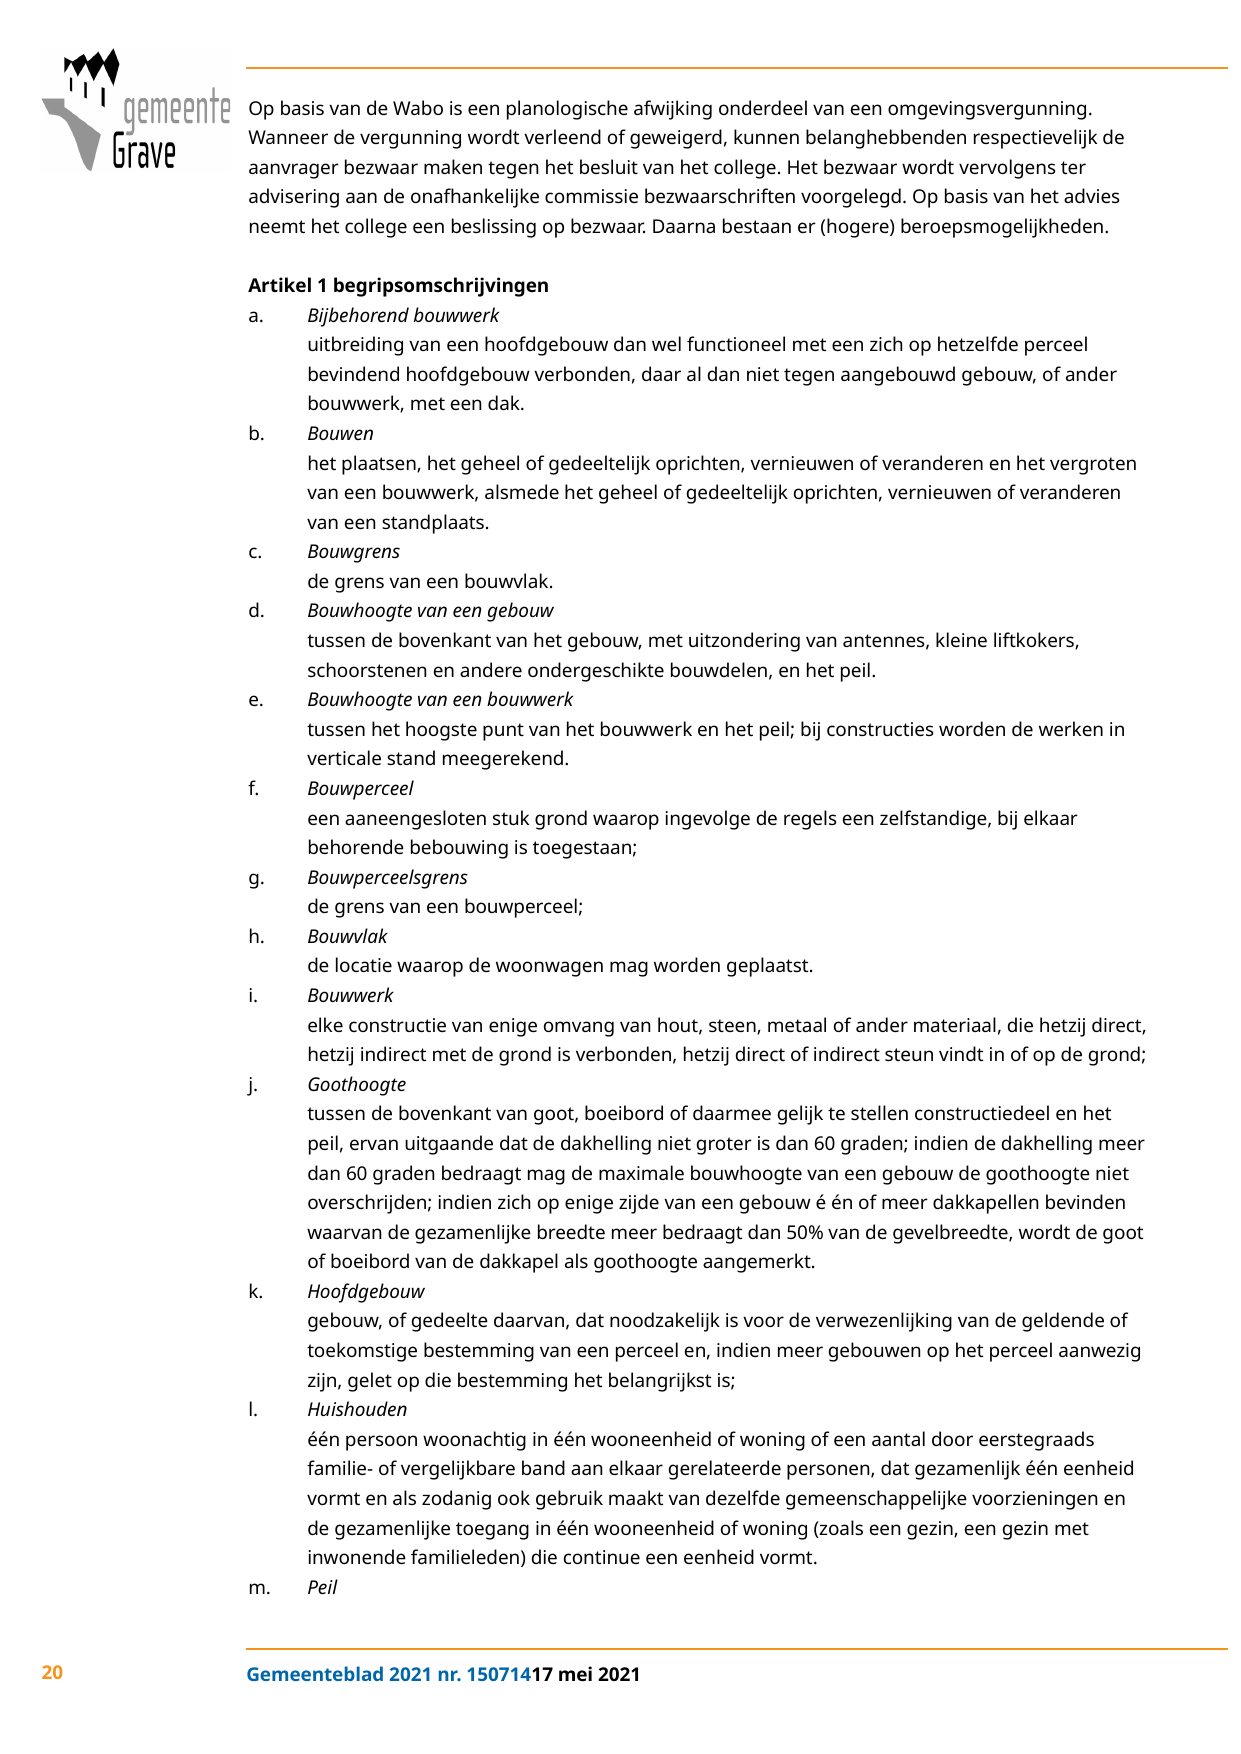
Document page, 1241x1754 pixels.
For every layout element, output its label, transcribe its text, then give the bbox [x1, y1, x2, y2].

list Bouwhoogte van een bouwwerk [248, 686, 1152, 712]
list Bouwen [248, 420, 1152, 446]
list een aaneengesloten stuk grond waarop ingevolge de regels een zelfstandige, bij elkaar behorende bebouwing is toegestaan; [248, 805, 1152, 860]
list tussen het hoogste punt van het bouwwerk en het peil; bij constructies worden de werken in verticale stand meegerekend. [248, 716, 1152, 771]
list Hoofdgebouw [248, 1278, 1152, 1304]
list gebouw, of gedeelte daarvan, dat noodzakelijk is voor de verwezenlijking van de geldende of toekomstige bestemming van een perceel en, indien meer gebouwen op het perceel aanwezig zijn, gelet op die bestemming het belangrijkst is; [248, 1308, 1152, 1393]
list de grens van een bouwperceel; [248, 893, 1152, 919]
list Bouwhoogte van een gebouw [248, 598, 1152, 623]
list Bouwgrens [248, 538, 1152, 564]
list Bouwperceelsgrens [248, 864, 1152, 890]
list Bouwvlak [248, 923, 1152, 949]
text Artikel 1 begripsomschrijvingen [248, 272, 1152, 298]
list Bouwwerk [248, 982, 1152, 1008]
list het plaatsen, het geheel of gedeeltelijk oprichten, vernieuwen of veranderen en het vergroten van een bouwwerk, alsmede het geheel of gedeeltelijk oprichten, vernieuwen of veranderen van een standplaats. [248, 450, 1152, 535]
list één persoon woonachtig in één wooneenheid of woning of een aantal door eerstegraads familie- of vergelijkbare band aan elkaar gerelateerde personen, dat gezamenlijk één eenheid vormt en als zodanig ook gebruik maakt van dezelfde gemeenschappelijke voorzieningen en de gezamenlijke toegang in één wooneenheid of woning (zoals een gezin, een gezin met inwonende familieleden) die continue een eenheid vormt. [248, 1426, 1152, 1570]
list elke constructie van enige omvang van hout, steen, metaal of ander materiaal, die hetzij direct, hetzij indirect met de grond is verbonden, hetzij direct of indirect steun vindt in of op de grond; [248, 1012, 1152, 1067]
list tussen de bovenkant van het gebouw, met uitzondering van antennes, kleine liftkokers, schoorstenen en andere ondergeschikte bouwdelen, en het peil. [248, 627, 1152, 683]
list de grens van een bouwvlak. [248, 568, 1152, 594]
list Bouwperceel [248, 775, 1152, 801]
list uitbreiding van een hoofdgebouw dan wel functioneel met een zich op hetzelfde perceel bevindend hoofdgebouw verbonden, daar al dan niet tegen aangebouwd gebouw, of ander bouwwerk, met een dak. [248, 331, 1152, 416]
list Goothoogte [248, 1071, 1152, 1097]
list Huishouden [248, 1396, 1152, 1422]
picture [41, 47, 231, 172]
list tussen de bovenkant van goot, boeibord of daarmee gelijk te stellen constructiedeel en het peil, ervan uitgaande dat de dakhelling niet groter is dan 60 graden; indien de dakhelling meer dan 60 graden bedraagt mag de maximale bouwhoogte van een gebouw de goothoogte niet overschrijden; indien zich op enige zijde van een gebouw é én of meer dakkapellen bevinden waarvan de gezamenlijke breedte meer bedraagt dan 50% van de gevelbreedte, wordt de goot of boeibord van de dakkapel als goothoogte aangemerkt. [248, 1101, 1152, 1274]
text Op basis van de Wabo is een planologische afwijking onderdeel van een omgevingsvergunning. Wanneer de vergunning wordt verleend of geweigerd, kunnen belanghebbenden respectievelijk de aanvrager bezwaar maken tegen het besluit van het college. Het bezwaar wordt vervolgens ter advisering aan de onafhankelijke commissie bezwaarschriften voorgelegd. Op basis van het advies neemt het college een beslissing op bezwaar. Daarna bestaan er (hogere) beroepsmogelijkheden. [248, 95, 1152, 239]
list Peil [248, 1574, 1152, 1600]
list de locatie waarop de woonwagen mag worden geplaatst. [248, 953, 1152, 978]
list Bijbehorend bouwwerk [248, 302, 1152, 328]
